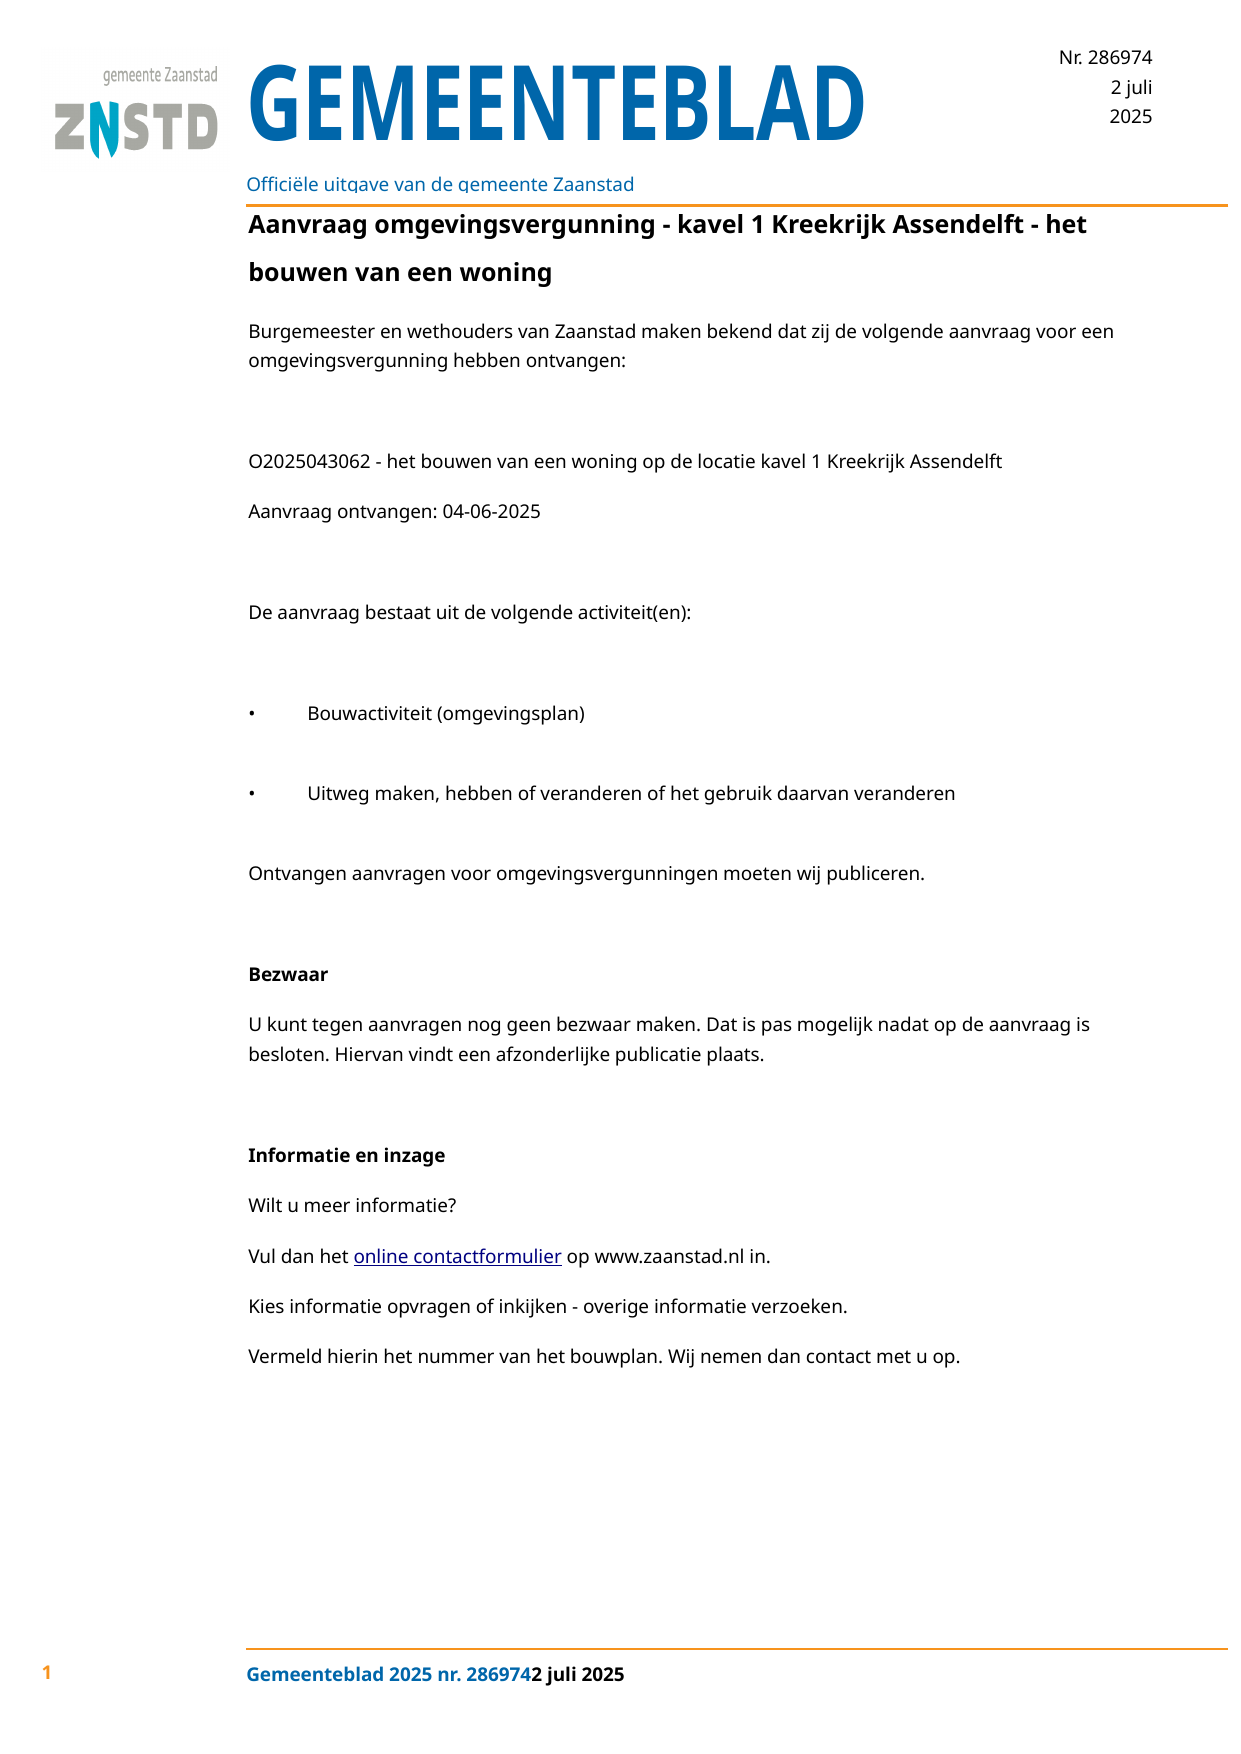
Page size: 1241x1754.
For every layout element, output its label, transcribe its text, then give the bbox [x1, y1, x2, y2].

text O2025043062 - het bouwen van een woning op de locatie kavel 1 Kreekrijk Assendelft [248, 448, 1152, 474]
text Aanvraag omgevingsvergunning - kavel 1 Kreekrijk Assendelft - het bouwen van een woning [248, 207, 1152, 288]
text Vul dan het online contactformulier op www.zaanstad.nl in. [248, 1243, 1152, 1269]
text Vermeld hierin het nummer van het bouwplan. Wij nemen dan contact met u op. [248, 1344, 1152, 1369]
text Ontvangen aanvragen voor omgevingsvergunningen moeten wij publiceren. [248, 860, 1152, 886]
text Aanvraag ontvangen: 04-06-2025 [248, 499, 1152, 524]
list Uitweg maken, hebben of veranderen of het gebruik daarvan veranderen [248, 780, 1152, 806]
text Wilt u meer informatie? [248, 1192, 1152, 1218]
text Kies informatie opvragen of inkijken - overige informatie verzoeken. [248, 1293, 1152, 1319]
text Informatie en inzage [248, 1142, 1152, 1168]
text Burgemeester en wethouders van Zaanstad maken bekend dat zij de volgende aanvraag voor een omgevingsvergunning hebben ontvangen: [248, 318, 1152, 373]
text U kunt tegen aanvragen nog geen bezwaar maken. Dat is pas mogelijk nadat op de aanvraag is besloten. Hiervan vindt een afzonderlijke publicatie plaats. [248, 1012, 1152, 1067]
picture [41, 47, 231, 172]
text Bezwaar [248, 961, 1152, 987]
list Bouwactiviteit (omgevingsplan) [248, 700, 1152, 726]
text De aanvraag bestaat uit de volgende activiteit(en): [248, 599, 1152, 625]
